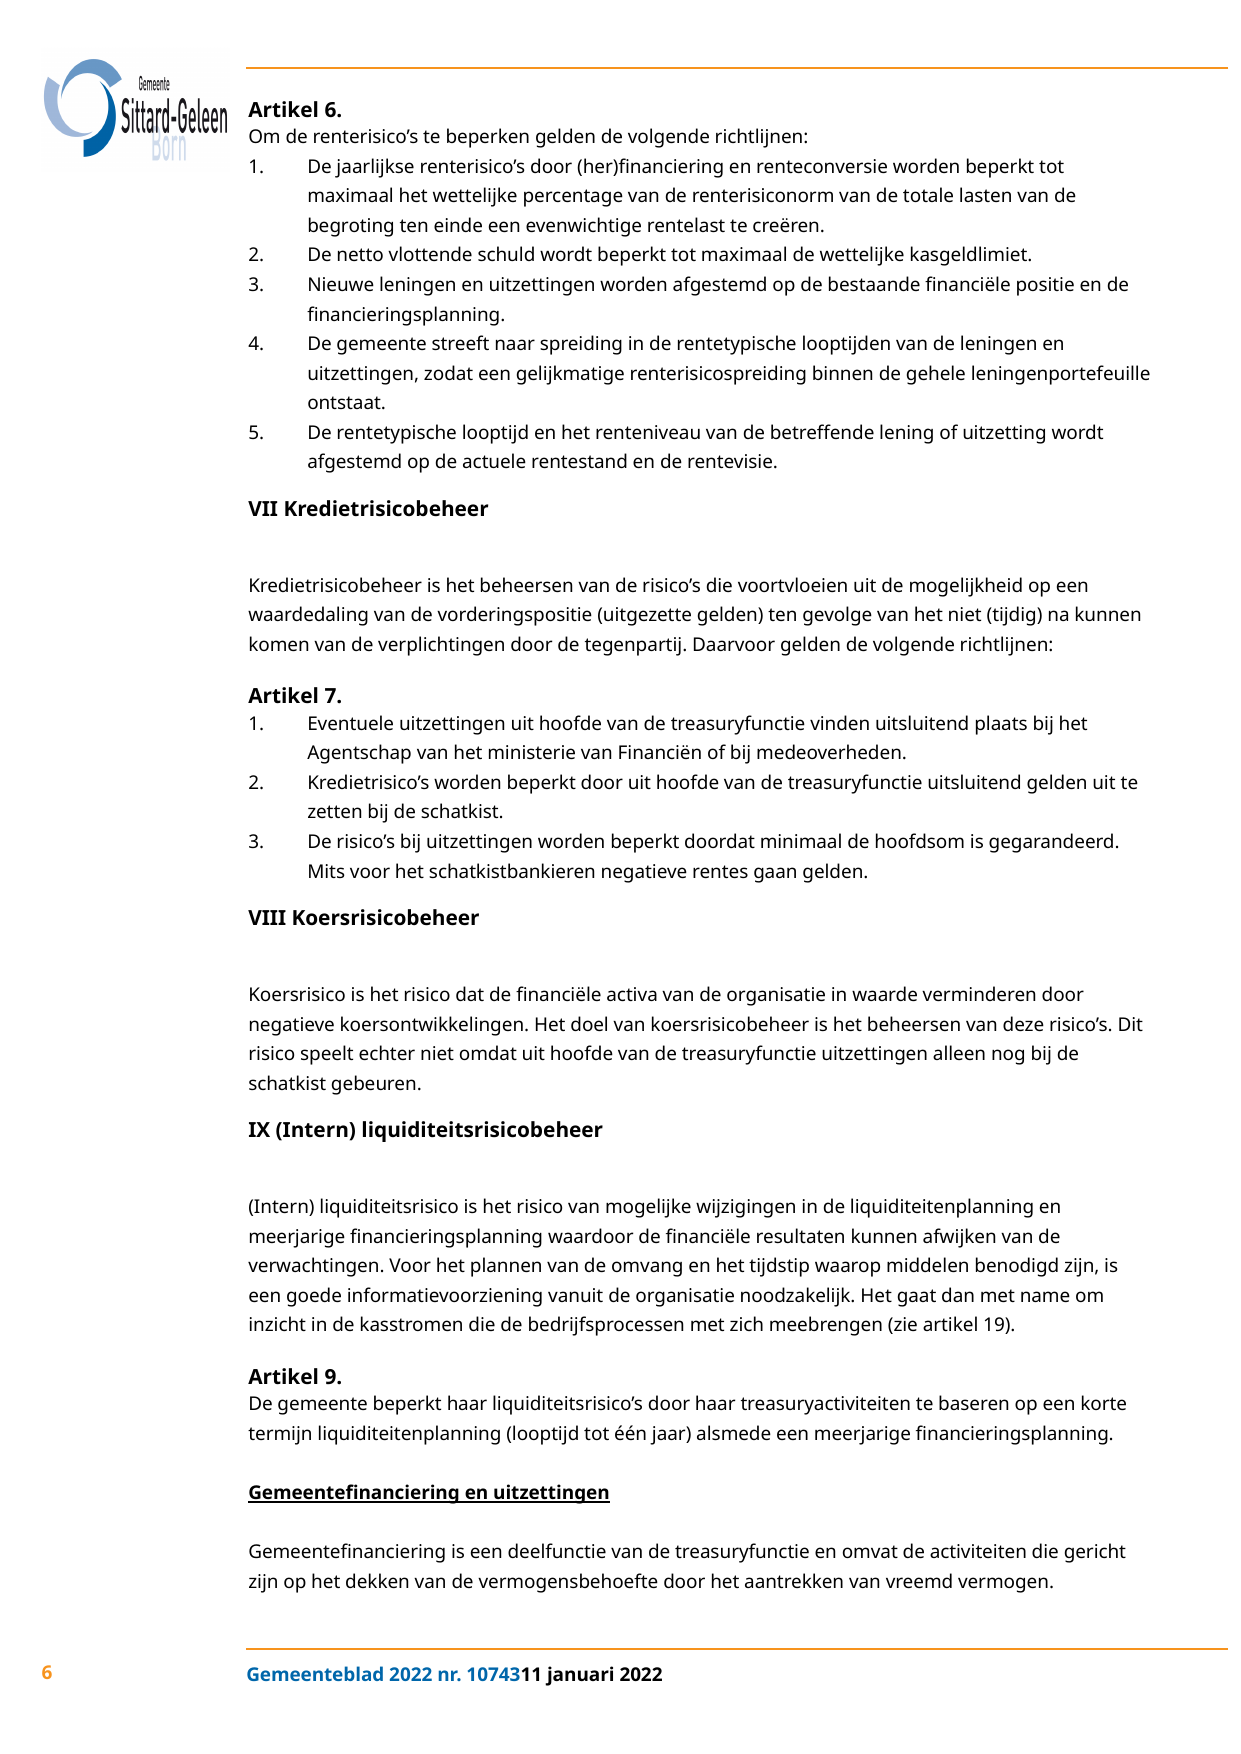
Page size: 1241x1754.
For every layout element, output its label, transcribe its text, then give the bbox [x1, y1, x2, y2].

text VIII Koersrisicobeheer [248, 903, 1152, 932]
list De risico’s bij uitzettingen worden beperkt doordat minimaal de hoofdsom is gegarandeerd. Mits voor het schatkistbankieren negatieve rentes gaan gelden. [248, 828, 1152, 884]
text VII Kredietrisicobeheer [248, 494, 1152, 523]
text Gemeentefinanciering is een deelfunctie van de treasuryfunctie en omvat de activiteiten die gericht zijn op het dekken van de vermogensbehoefte door het aantrekken van vreemd vermogen. [248, 1538, 1152, 1594]
list Eventuele uitzettingen uit hoofde van de treasuryfunctie vinden uitsluitend plaats bij het Agentschap van het ministerie van Financiën of bij medeoverheden. [248, 710, 1152, 765]
list De rentetypische looptijd en het renteniveau van de betreffende lening of uitzetting wordt afgestemd op de actuele rentestand en de rentevisie. [248, 419, 1152, 474]
text Artikel 6. [248, 95, 1152, 123]
list De netto vlottende schuld wordt beperkt tot maximaal de wettelijke kasgeldlimiet. [248, 242, 1152, 267]
list Nieuwe leningen en uitzettingen worden afgestemd op de bestaande financiële positie en de financieringsplanning. [248, 271, 1152, 326]
text Artikel 7. [248, 682, 1152, 710]
list De gemeente streeft naar spreiding in de rentetypische looptijden van de leningen en uitzettingen, zodat een gelijkmatige renterisicospreiding binnen de gehele leningenportefeuille ontstaat. [248, 330, 1152, 415]
text Koersrisico is het risico dat de financiële activa van de organisatie in waarde verminderen door negatieve koersontwikkelingen. Het doel van koersrisicobeheer is het beheersen van deze risico’s. Dit risico speelt echter niet omdat uit hoofde van de treasuryfunctie uitzettingen alleen nog bij de schatkist gebeuren. [248, 981, 1152, 1096]
text (Intern) liquiditeitsrisico is het risico van mogelijke wijzigingen in de liquiditeitenplanning en meerjarige financieringsplanning waardoor de financiële resultaten kunnen afwijken van de verwachtingen. Voor het plannen van de omvang en het tijdstip waarop middelen benodigd zijn, is een goede informatievoorziening vanuit de organisatie noodzakelijk. Het gaat dan met name om inzicht in de kasstromen die de bedrijfsprocessen met zich meebrengen (zie artikel 19). [248, 1193, 1152, 1337]
text Om de renterisico’s te beperken gelden de volgende richtlijnen: [248, 123, 1152, 149]
text Artikel 9. [248, 1362, 1152, 1391]
list De jaarlijkse renterisico’s door (her)financiering en renteconversie worden beperkt tot maximaal het wettelijke percentage van de renterisiconorm van de totale lasten van de begroting ten einde een evenwichtige rentelast te creëren. [248, 153, 1152, 238]
picture [41, 47, 231, 172]
text Gemeentefinanciering en uitzettingen [248, 1479, 1152, 1505]
text Kredietrisicobeheer is het beheersen van de risico’s die voortvloeien uit de mogelijkheid op een waardedaling van de vorderingspositie (uitgezette gelden) ten gevolge van het niet (tijdig) na kunnen komen van de verplichtingen door de tegenpartij. Daarvoor gelden de volgende richtlijnen: [248, 572, 1152, 657]
text IX (Intern) liquiditeitsrisicobeheer [248, 1116, 1152, 1144]
list Kredietrisico’s worden beperkt door uit hoofde van de treasuryfunctie uitsluitend gelden uit te zetten bij de schatkist. [248, 769, 1152, 824]
text De gemeente beperkt haar liquiditeitsrisico’s door haar treasuryactiviteiten te baseren op een korte termijn liquiditeitenplanning (looptijd tot één jaar) alsmede een meerjarige financieringsplanning. [248, 1391, 1152, 1446]
